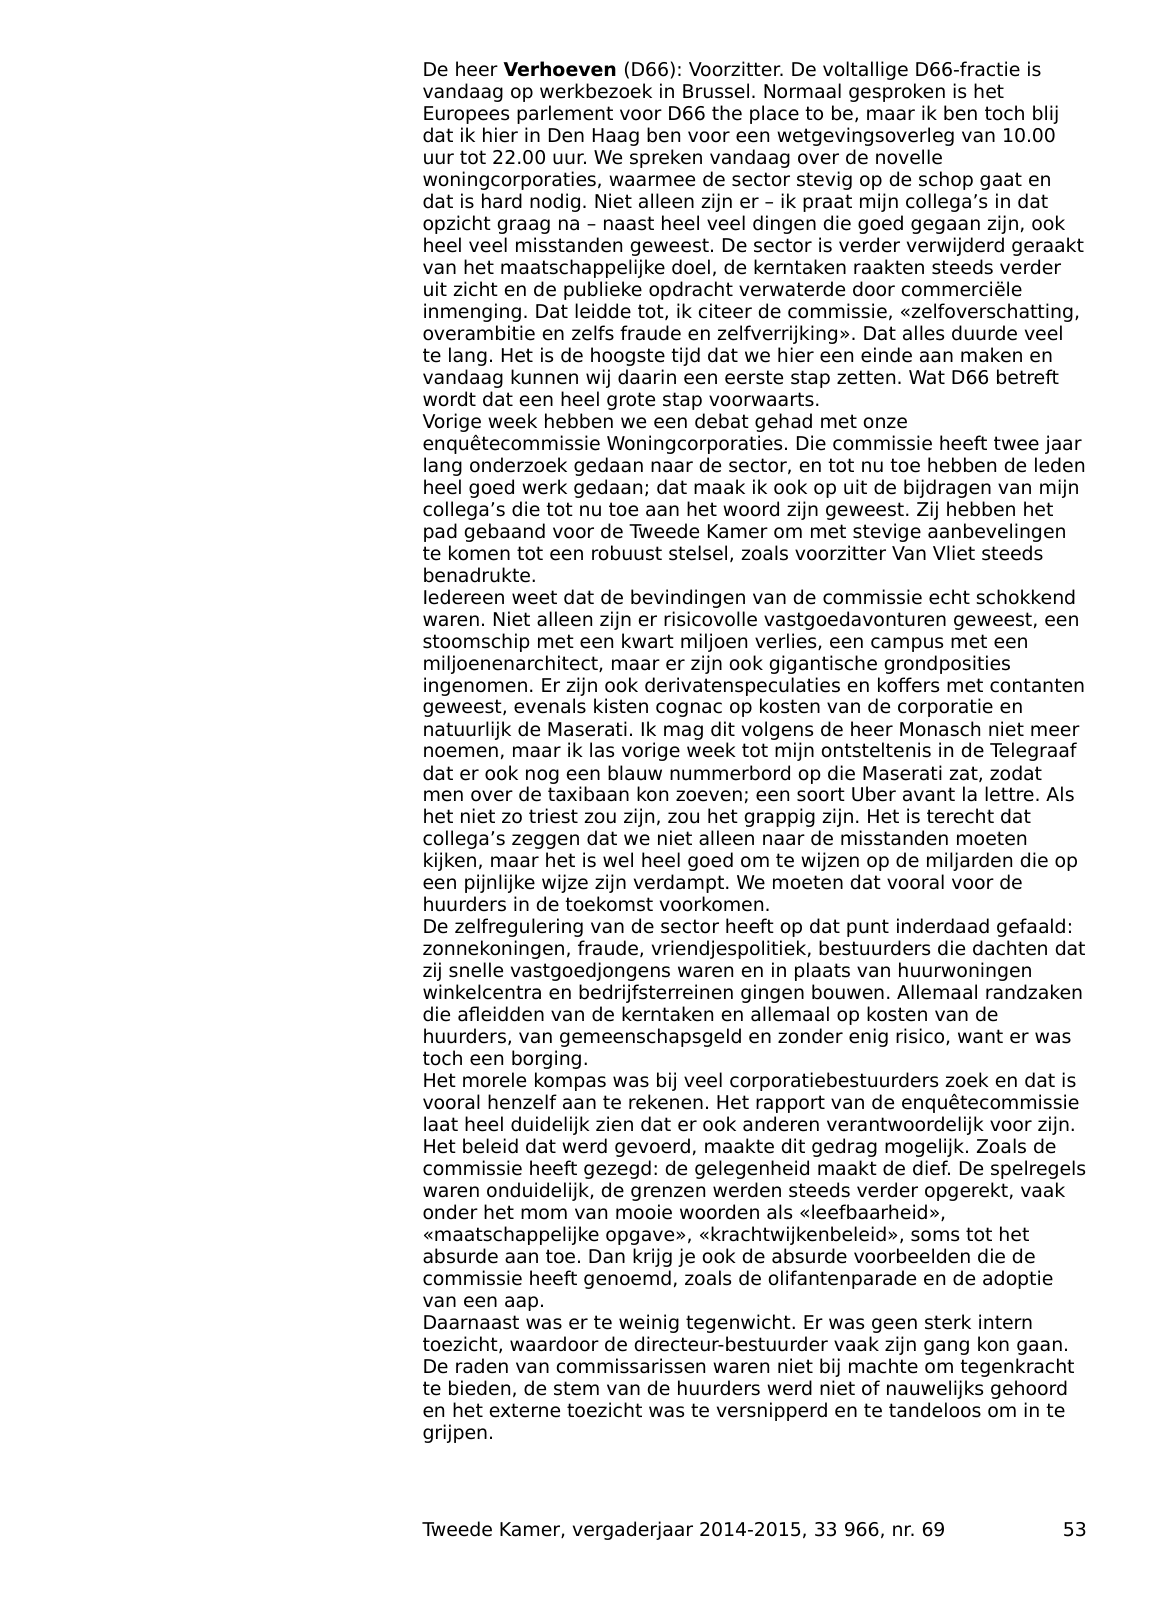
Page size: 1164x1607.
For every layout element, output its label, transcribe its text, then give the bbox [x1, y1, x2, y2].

text De zelfregulering van de sector heeft op dat punt inderdaad gefaald: zonnekoningen, fraude, vriendjespolitiek, bestuurders die dachten dat zij snelle vastgoedjongens waren en in plaats van huurwoningen winkelcentra en bedrijfsterreinen gingen bouwen. Allemaal randzaken die afleidden van de kerntaken en allemaal op kosten van de huurders, van gemeenschapsgeld en zonder enig risico, want er was toch een borging. [422, 916, 1087, 1070]
text Vorige week hebben we een debat gehad met onze enquêtecommissie Woningcorporaties. Die commissie heeft twee jaar lang onderzoek gedaan naar de sector, en tot nu toe hebben de leden heel goed werk gedaan; dat maak ik ook op uit de bijdragen van mijn collega’s die tot nu toe aan het woord zijn geweest. Zij hebben het pad gebaand voor de Tweede Kamer om met stevige aanbevelingen te komen tot een robuust stelsel, zoals voorzitter Van Vliet steeds benadrukte. [422, 411, 1087, 587]
text Iedereen weet dat de bevindingen van de commissie echt schokkend waren. Niet alleen zijn er risicovolle vastgoedavonturen geweest, een stoomschip met een kwart miljoen verlies, een campus met een miljoenenarchitect, maar er zijn ook gigantische grondposities ingenomen. Er zijn ook derivatenspeculaties en koffers met contanten geweest, evenals kisten cognac op kosten van de corporatie en natuurlijk de Maserati. Ik mag dit volgens de heer Monasch niet meer noemen, maar ik las vorige week tot mijn ontsteltenis in de Telegraaf dat er ook nog een blauw nummerbord op die Maserati zat, zodat men over de taxibaan kon zoeven; een soort Uber avant la lettre. Als het niet zo triest zou zijn, zou het grappig zijn. Het is terecht dat collega’s zeggen dat we niet alleen naar de misstanden moeten kijken, maar het is wel heel goed om te wijzen op de miljarden die op een pijnlijke wijze zijn verdampt. We moeten dat vooral voor de huurders in de toekomst voorkomen. [422, 587, 1087, 916]
text De heer Verhoeven (D66): Voorzitter. De voltallige D66-fractie is vandaag op werkbezoek in Brussel. Normaal gesproken is het Europees parlement voor D66 the place to be, maar ik ben toch blij dat ik hier in Den Haag ben voor een wetgevingsoverleg van 10.00 uur tot 22.00 uur. We spreken vandaag over de novelle woningcorporaties, waarmee de sector stevig op de schop gaat en dat is hard nodig. Niet alleen zijn er – ik praat mijn collega’s in dat opzicht graag na – naast heel veel dingen die goed gegaan zijn, ook heel veel misstanden geweest. De sector is verder verwijderd geraakt van het maatschappelijke doel, de kerntaken raakten steeds verder uit zicht en de publieke opdracht verwaterde door commerciële inmenging. Dat leidde tot, ik citeer de commissie, «zelfoverschatting, overambitie en zelfs fraude en zelfverrijking». Dat alles duurde veel te lang. Het is de hoogste tijd dat we hier een einde aan maken en vandaag kunnen wij daarin een eerste stap zetten. Wat D66 betreft wordt dat een heel grote stap voorwaarts. [422, 59, 1087, 411]
text Het morele kompas was bij veel corporatiebestuurders zoek en dat is vooral henzelf aan te rekenen. Het rapport van de enquêtecommissie laat heel duidelijk zien dat er ook anderen verantwoordelijk voor zijn. Het beleid dat werd gevoerd, maakte dit gedrag mogelijk. Zoals de commissie heeft gezegd: de gelegenheid maakt de dief. De spelregels waren onduidelijk, de grenzen werden steeds verder opgerekt, vaak onder het mom van mooie woorden als «leefbaarheid», «maatschappelijke opgave», «krachtwijkenbeleid», soms tot het absurde aan toe. Dan krijg je ook de absurde voorbeelden die de commissie heeft genoemd, zoals de olifantenparade en de adoptie van een aap. [422, 1070, 1087, 1312]
text Daarnaast was er te weinig tegenwicht. Er was geen sterk intern toezicht, waardoor de directeur-bestuurder vaak zijn gang kon gaan. De raden van commissarissen waren niet bij machte om tegenkracht te bieden, de stem van de huurders werd niet of nauwelijks gehoord en het externe toezicht was te versnipperd en te tandeloos om in te grijpen. [422, 1312, 1087, 1444]
